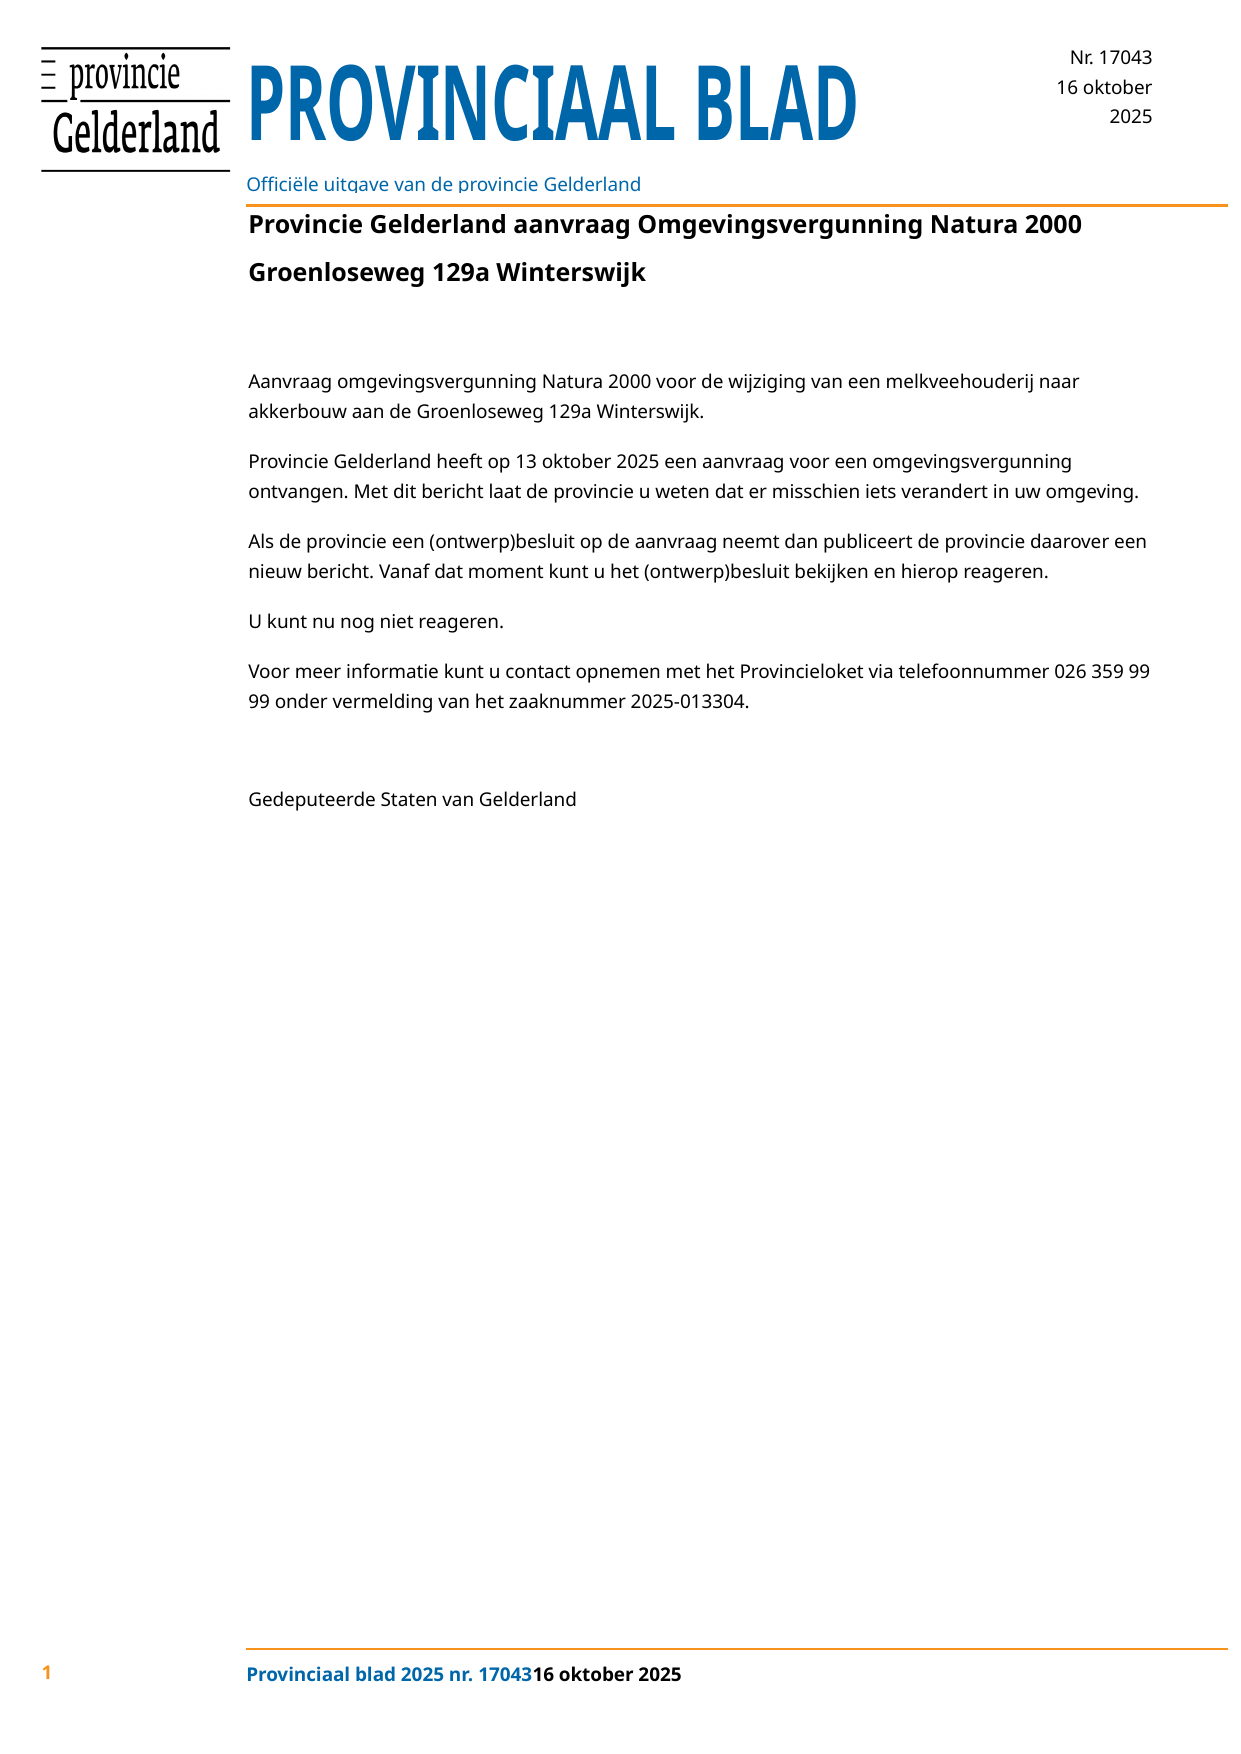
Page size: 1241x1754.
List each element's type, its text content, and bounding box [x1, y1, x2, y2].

text Voor meer informatie kunt u contact opnemen met het Provincieloket via telefoonnummer 026 359 99 99 onder vermelding van het zaaknummer 2025-013304. [248, 659, 1152, 714]
text Provincie Gelderland heeft op 13 oktober 2025 een aanvraag voor een omgevingsvergunning ontvangen. Met dit bericht laat de provincie u weten dat er misschien iets verandert in uw omgeving. [248, 448, 1152, 504]
text Gedeputeerde Staten van Gelderland [248, 787, 1152, 812]
text Aanvraag omgevingsvergunning Natura 2000 voor de wijziging van een melkveehouderij naar akkerbouw aan de Groenloseweg 129a Winterswijk. [248, 368, 1152, 424]
picture [41, 47, 231, 172]
text Als de provincie een (ontwerp)besluit op de aanvraag neemt dan publiceert de provincie daarover een nieuw bericht. Vanaf dat moment kunt u het (ontwerp)besluit bekijken en hierop reageren. [248, 528, 1152, 584]
text Provincie Gelderland aanvraag Omgevingsvergunning Natura 2000 Groenloseweg 129a Winterswijk [248, 207, 1152, 288]
text U kunt nu nog niet reageren. [248, 608, 1152, 634]
